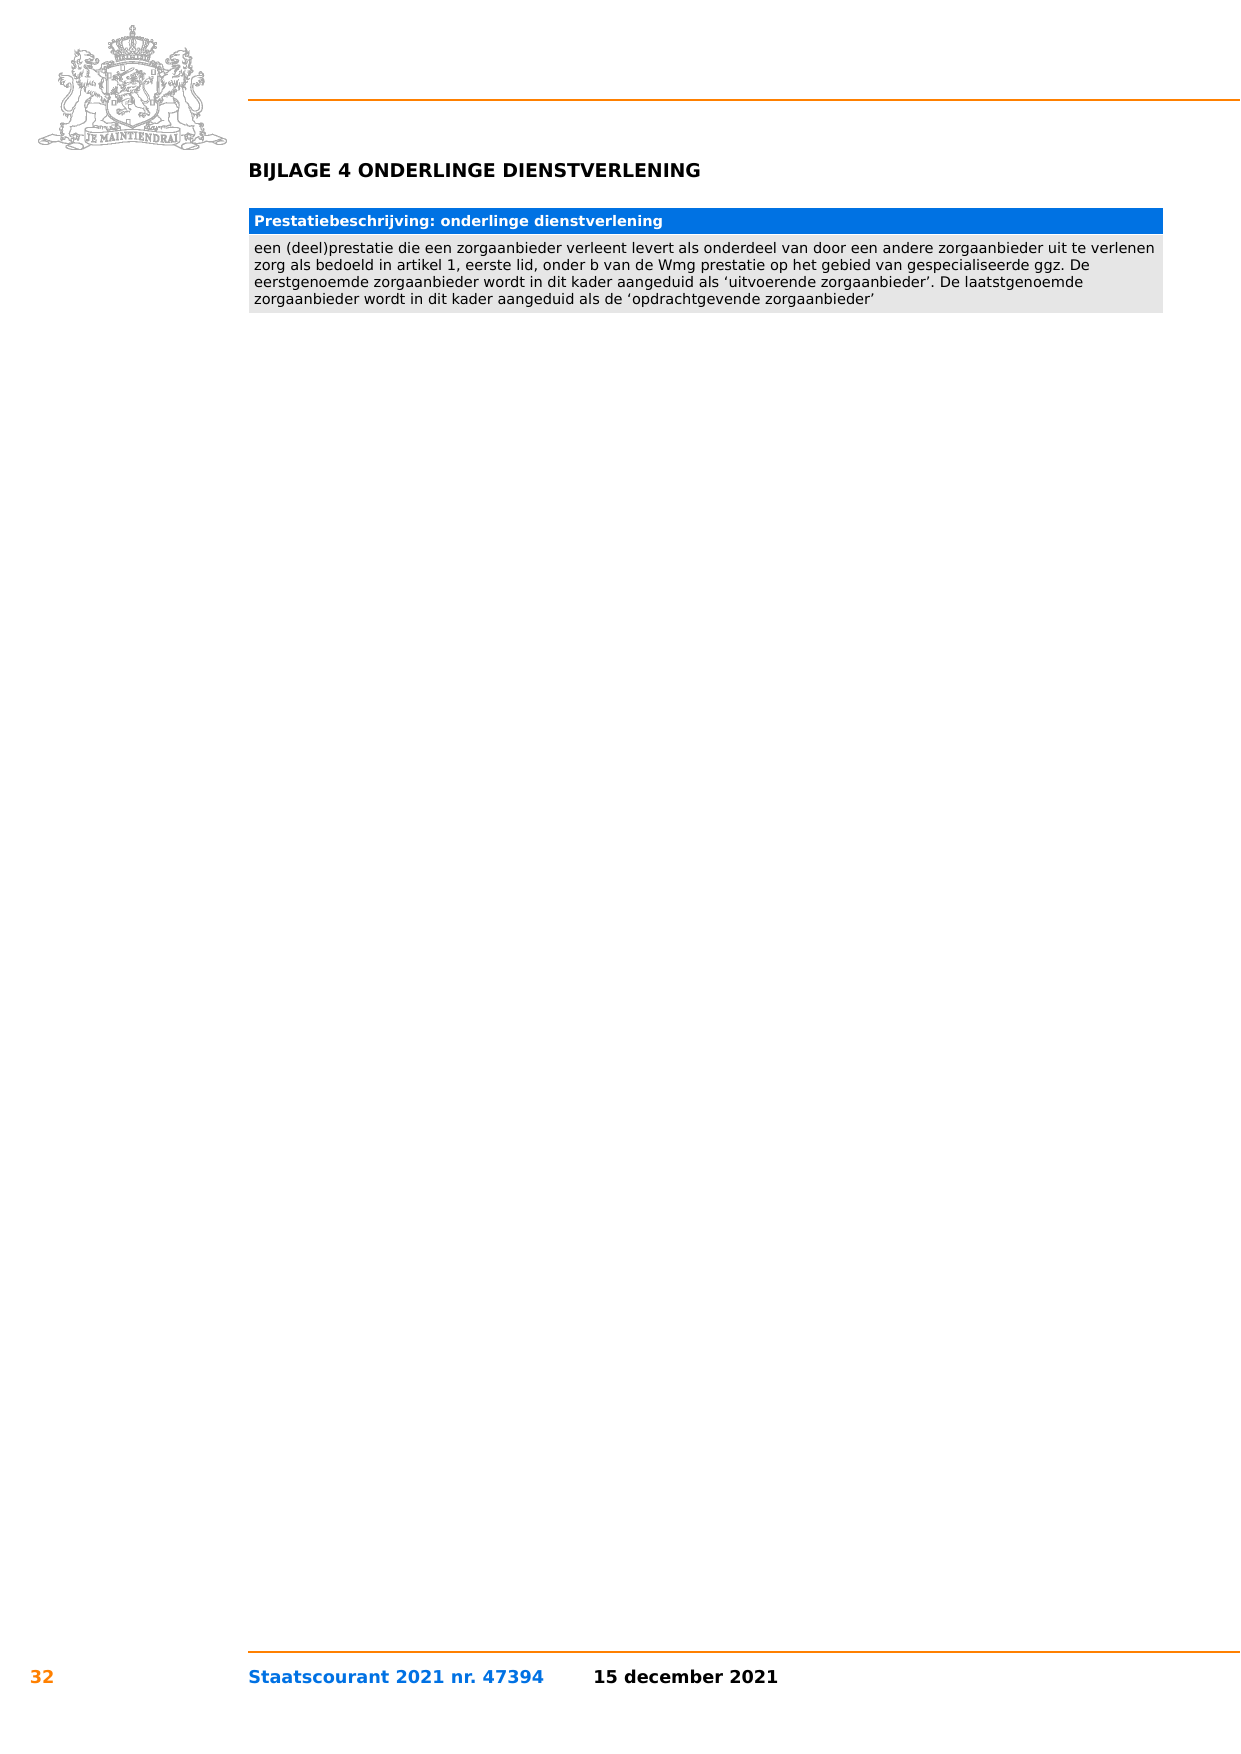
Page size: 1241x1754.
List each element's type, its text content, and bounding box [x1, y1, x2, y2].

picture [38, 25, 227, 150]
table_cell een (deel)prestatie die een zorgaanbieder verleent levert als onderdeel van door een andere zorgaanbieder uit te verlenen zorg als bedoeld in artikel 1, eerste lid, onder b van de Wmg prestatie op het gebied van gespecialiseerde ggz. De eerstgenoemde zorgaanbieder wordt in dit kader aangeduid als ‘uitvoerende zorgaanbieder’. De laatstgenoemde zorgaanbieder wordt in dit kader aangeduid als de ‘opdrachtgevende zorgaanbieder’ [249, 235, 1163, 313]
subtitle BIJLAGE 4 ONDERLINGE DIENSTVERLENING [248, 160, 1163, 182]
table_header Prestatiebeschrijving: onderlinge dienstverlening [249, 208, 1163, 234]
